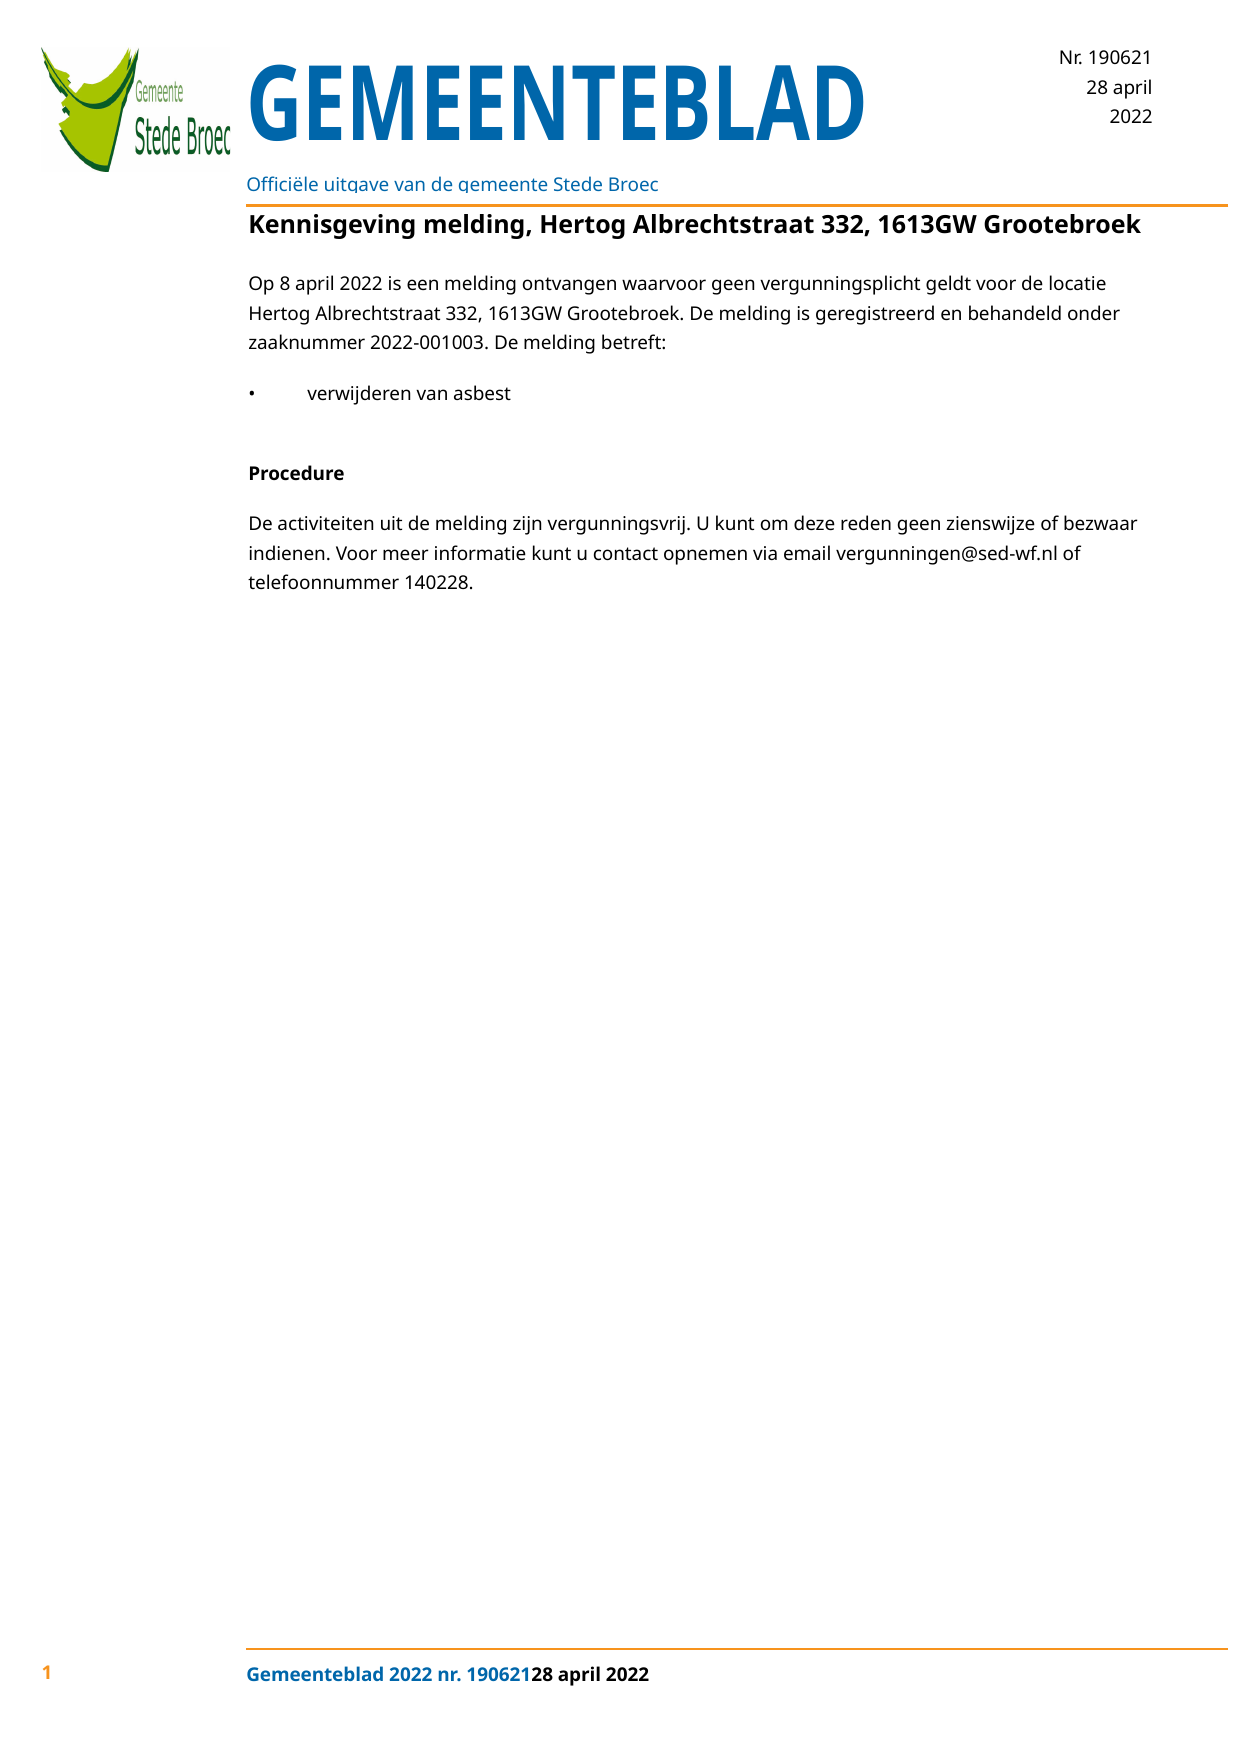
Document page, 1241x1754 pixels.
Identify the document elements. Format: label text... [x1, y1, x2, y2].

text Procedure [248, 460, 1152, 486]
text De activiteiten uit de melding zijn vergunningsvrij. U kunt om deze reden geen zienswijze of bezwaar indienen. Voor meer informatie kunt u contact opnemen via email vergunningen@sed-wf.nl of telefoonnummer 140228. [248, 510, 1152, 595]
picture [41, 47, 231, 172]
text Kennisgeving melding, Hertog Albrechtstraat 332, 1613GW Grootebroek [248, 207, 1152, 241]
text Op 8 april 2022 is een melding ontvangen waarvoor geen vergunningsplicht geldt voor de locatie Hertog Albrechtstraat 332, 1613GW Grootebroek. De melding is geregistreerd en behandeld onder zaaknummer 2022-001003. De melding betreft: [248, 270, 1152, 355]
list verwijderen van asbest [248, 380, 1152, 406]
